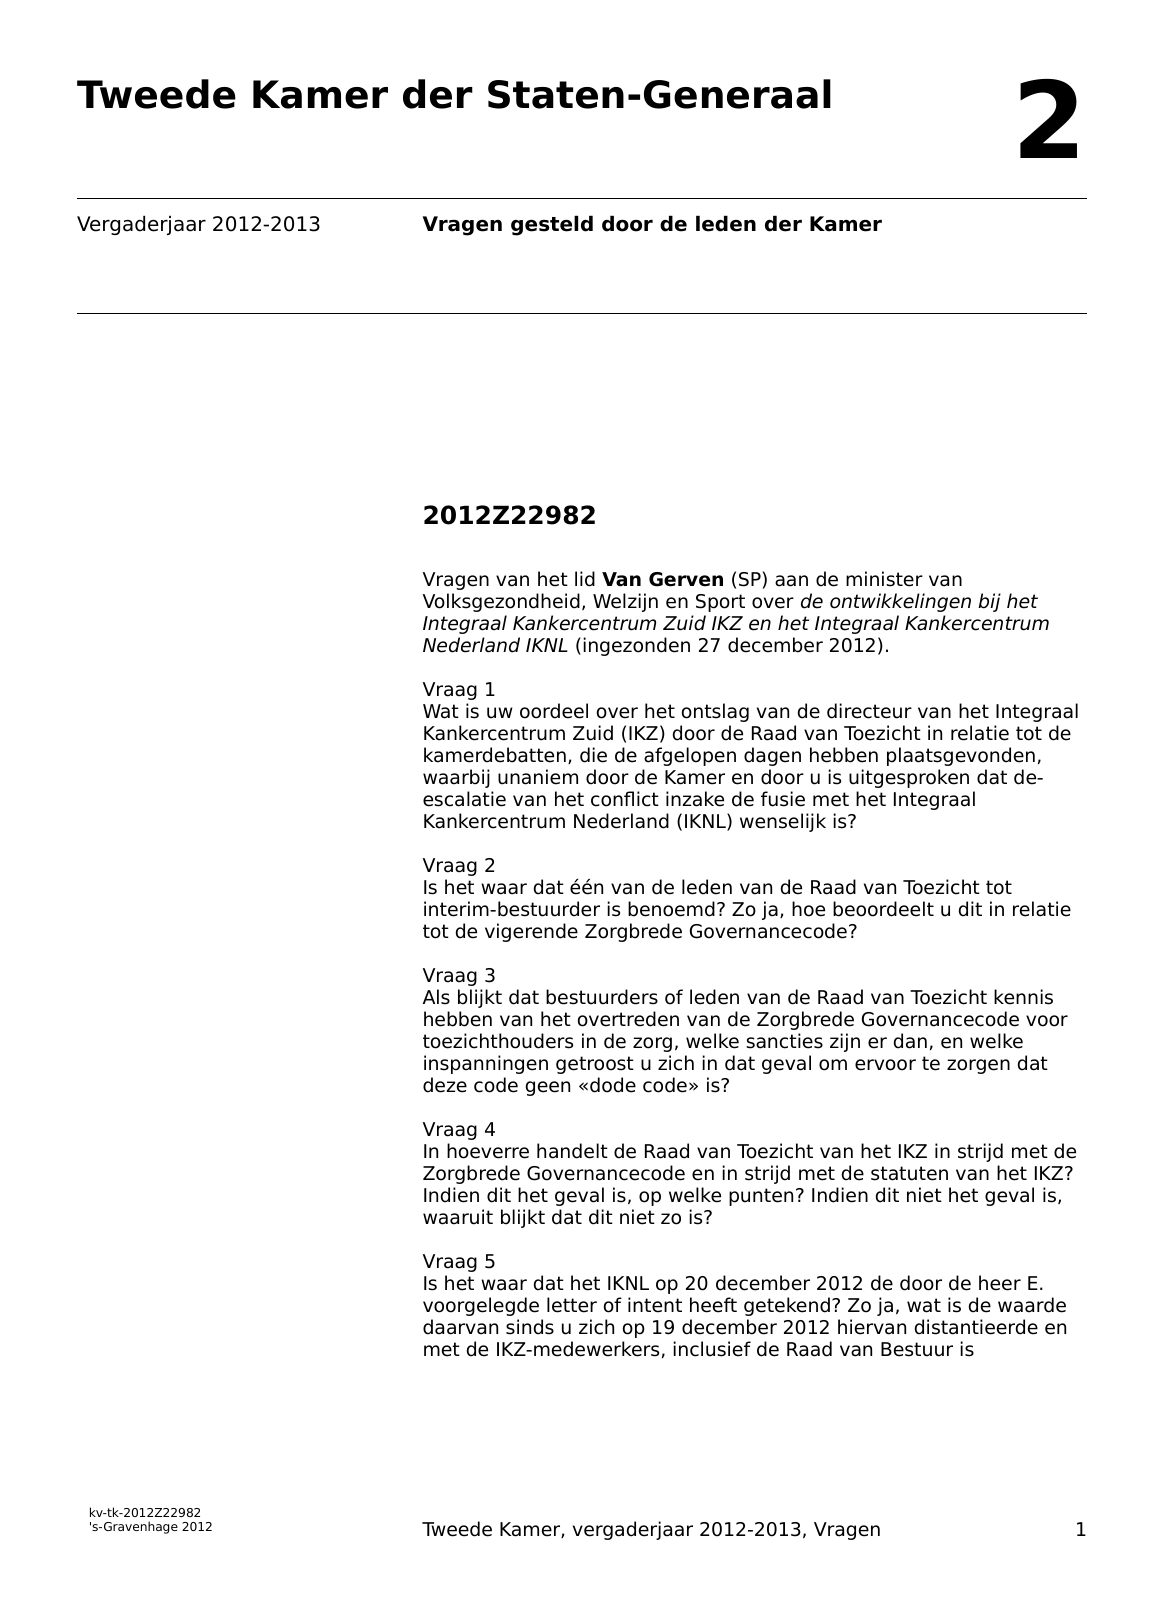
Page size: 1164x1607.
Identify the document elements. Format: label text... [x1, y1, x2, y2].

text In hoeverre handelt de Raad van Toezicht van het IKZ in strijd met de Zorgbrede Governancecode en in strijd met de statuten van het IKZ? Indien dit het geval is, op welke punten? Indien dit niet het geval is, waaruit blijkt dat dit niet zo is? [422, 1141, 1087, 1229]
text Is het waar dat het IKNL op 20 december 2012 de door de heer E. voorgelegde letter of intent heeft getekend? Zo ja, wat is de waarde daarvan sinds u zich op 19 december 2012 hiervan distantieerde en met de IKZ-medewerkers, inclusief de Raad van Bestuur is [422, 1273, 1087, 1361]
text Vraag 1 [422, 679, 1087, 701]
text Vragen van het lid Van Gerven (SP) aan de minister van Volksgezondheid, Welzijn en Sport over de ontwikkelingen bij het Integraal Kankercentrum Zuid IKZ en het Integraal Kankercentrum Nederland IKNL (ingezonden 27 december 2012). [422, 569, 1087, 657]
text 2012Z22982 [422, 501, 1087, 531]
text Is het waar dat één van de leden van de Raad van Toezicht tot interim-bestuurder is benoemd? Zo ja, hoe beoordeelt u dit in relatie tot de vigerende Zorgbrede Governancecode? [422, 877, 1087, 943]
table_header 2 [886, 59, 1087, 198]
table_header Tweede Kamer der Staten-Generaal [77, 59, 886, 198]
table_cell Vergaderjaar 2012-2013 [77, 199, 422, 313]
text Vraag 5 [422, 1251, 1087, 1273]
text Als blijkt dat bestuurders of leden van de Raad van Toezicht kennis hebben van het overtreden van de Zorgbrede Governancecode voor toezichthouders in de zorg, welke sancties zijn er dan, en welke inspanningen getroost u zich in dat geval om ervoor te zorgen dat deze code geen «dode code» is? [422, 987, 1087, 1097]
text Vraag 3 [422, 965, 1087, 987]
table_cell Vragen gesteld door de leden der Kamer [422, 199, 1087, 313]
text kv-tk-2012Z22982 [88, 1506, 323, 1520]
text 's-Gravenhage 2012 [88, 1520, 323, 1534]
text Wat is uw oordeel over het ontslag van de directeur van het Integraal Kankercentrum Zuid (IKZ) door de Raad van Toezicht in relatie tot de kamerdebatten, die de afgelopen dagen hebben plaatsgevonden, waarbij unaniem door de Kamer en door u is uitgesproken dat de-escalatie van het conflict inzake de fusie met het Integraal Kankercentrum Nederland (IKNL) wenselijk is? [422, 701, 1087, 833]
text Vraag 4 [422, 1119, 1087, 1141]
text Vraag 2 [422, 855, 1087, 877]
